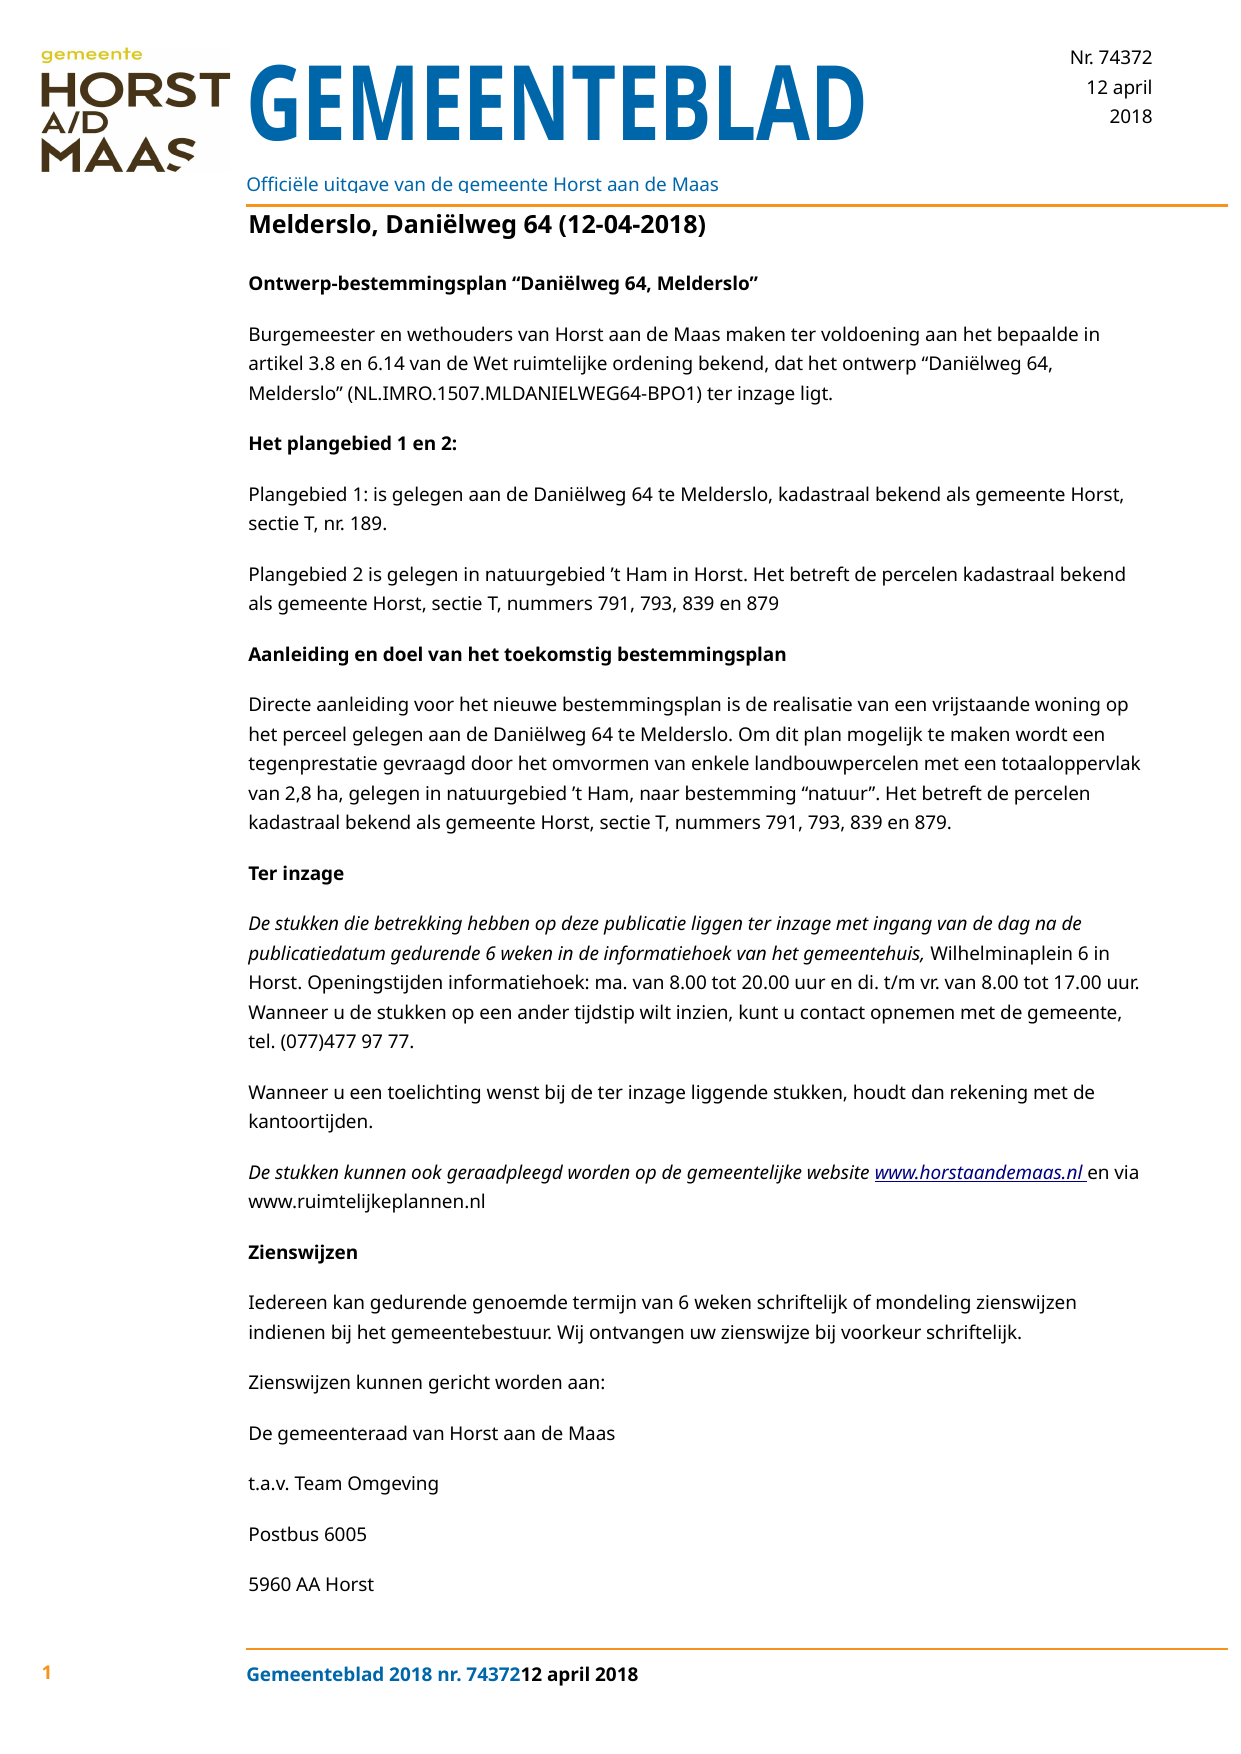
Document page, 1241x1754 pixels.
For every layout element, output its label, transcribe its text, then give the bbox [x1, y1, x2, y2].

text t.a.v. Team Omgeving [248, 1470, 1152, 1496]
text Ontwerp-bestemmingsplan “Daniëlweg 64, Melderslo” [248, 270, 1152, 296]
text Wanneer u een toelichting wenst bij de ter inzage liggende stukken, houdt dan rekening met de kantoortijden. [248, 1079, 1152, 1134]
text Plangebied 1: is gelegen aan de Daniëlweg 64 te Melderslo, kadastraal bekend als gemeente Horst, sectie T, nr. 189. [248, 481, 1152, 536]
text Burgemeester en wethouders van Horst aan de Maas maken ter voldoening aan het bepaalde in artikel 3.8 en 6.14 van de Wet ruimtelijke ordening bekend, dat het ontwerp “Daniëlweg 64, Melderslo” (NL.IMRO.1507.MLDANIELWEG64-BPO1) ter inzage ligt. [248, 321, 1152, 406]
picture [41, 47, 231, 172]
text De gemeenteraad van Horst aan de Maas [248, 1420, 1152, 1446]
text 5960 AA Horst [248, 1571, 1152, 1597]
text Aanleiding en doel van het toekomstig bestemmingsplan [248, 641, 1152, 666]
text Ter inzage [248, 860, 1152, 886]
text Plangebied 2 is gelegen in natuurgebied ’t Ham in Horst. Het betreft de percelen kadastraal bekend als gemeente Horst, sectie T, nummers 791, 793, 839 en 879 [248, 561, 1152, 616]
text Zienswijzen [248, 1239, 1152, 1265]
text Iedereen kan gedurende genoemde termijn van 6 weken schriftelijk of mondeling zienswijzen indienen bij het gemeentebestuur. Wij ontvangen uw zienswijze bij voorkeur schriftelijk. [248, 1289, 1152, 1345]
text De stukken die betrekking hebben op deze publicatie liggen ter inzage met ingang van de dag na de publicatiedatum gedurende 6 weken in de informatiehoek van het gemeentehuis, Wilhelminaplein 6 in Horst. Openingstijden informatiehoek: ma. van 8.00 tot 20.00 uur en di. t/m vr. van 8.00 tot 17.00 uur. Wanneer u de stukken op een ander tijdstip wilt inzien, kunt u contact opnemen met de gemeente, tel. (077)477 97 77. [248, 910, 1152, 1054]
text Directe aanleiding voor het nieuwe bestemmingsplan is de realisatie van een vrijstaande woning op het perceel gelegen aan de Daniëlweg 64 te Melderslo. Om dit plan mogelijk te maken wordt een tegenprestatie gevraagd door het omvormen van enkele landbouwpercelen met een totaaloppervlak van 2,8 ha, gelegen in natuurgebied ’t Ham, naar bestemming “natuur”. Het betreft de percelen kadastraal bekend als gemeente Horst, sectie T, nummers 791, 793, 839 en 879. [248, 691, 1152, 835]
text Zienswijzen kunnen gericht worden aan: [248, 1369, 1152, 1395]
text Postbus 6005 [248, 1521, 1152, 1546]
text Het plangebied 1 en 2: [248, 430, 1152, 456]
text De stukken kunnen ook geraadpleegd worden op de gemeentelijke website www.horstaandemaas.nl en via www.ruimtelijkeplannen.nl [248, 1159, 1152, 1214]
text Melderslo, Daniëlweg 64 (12-04-2018) [248, 207, 1152, 241]
